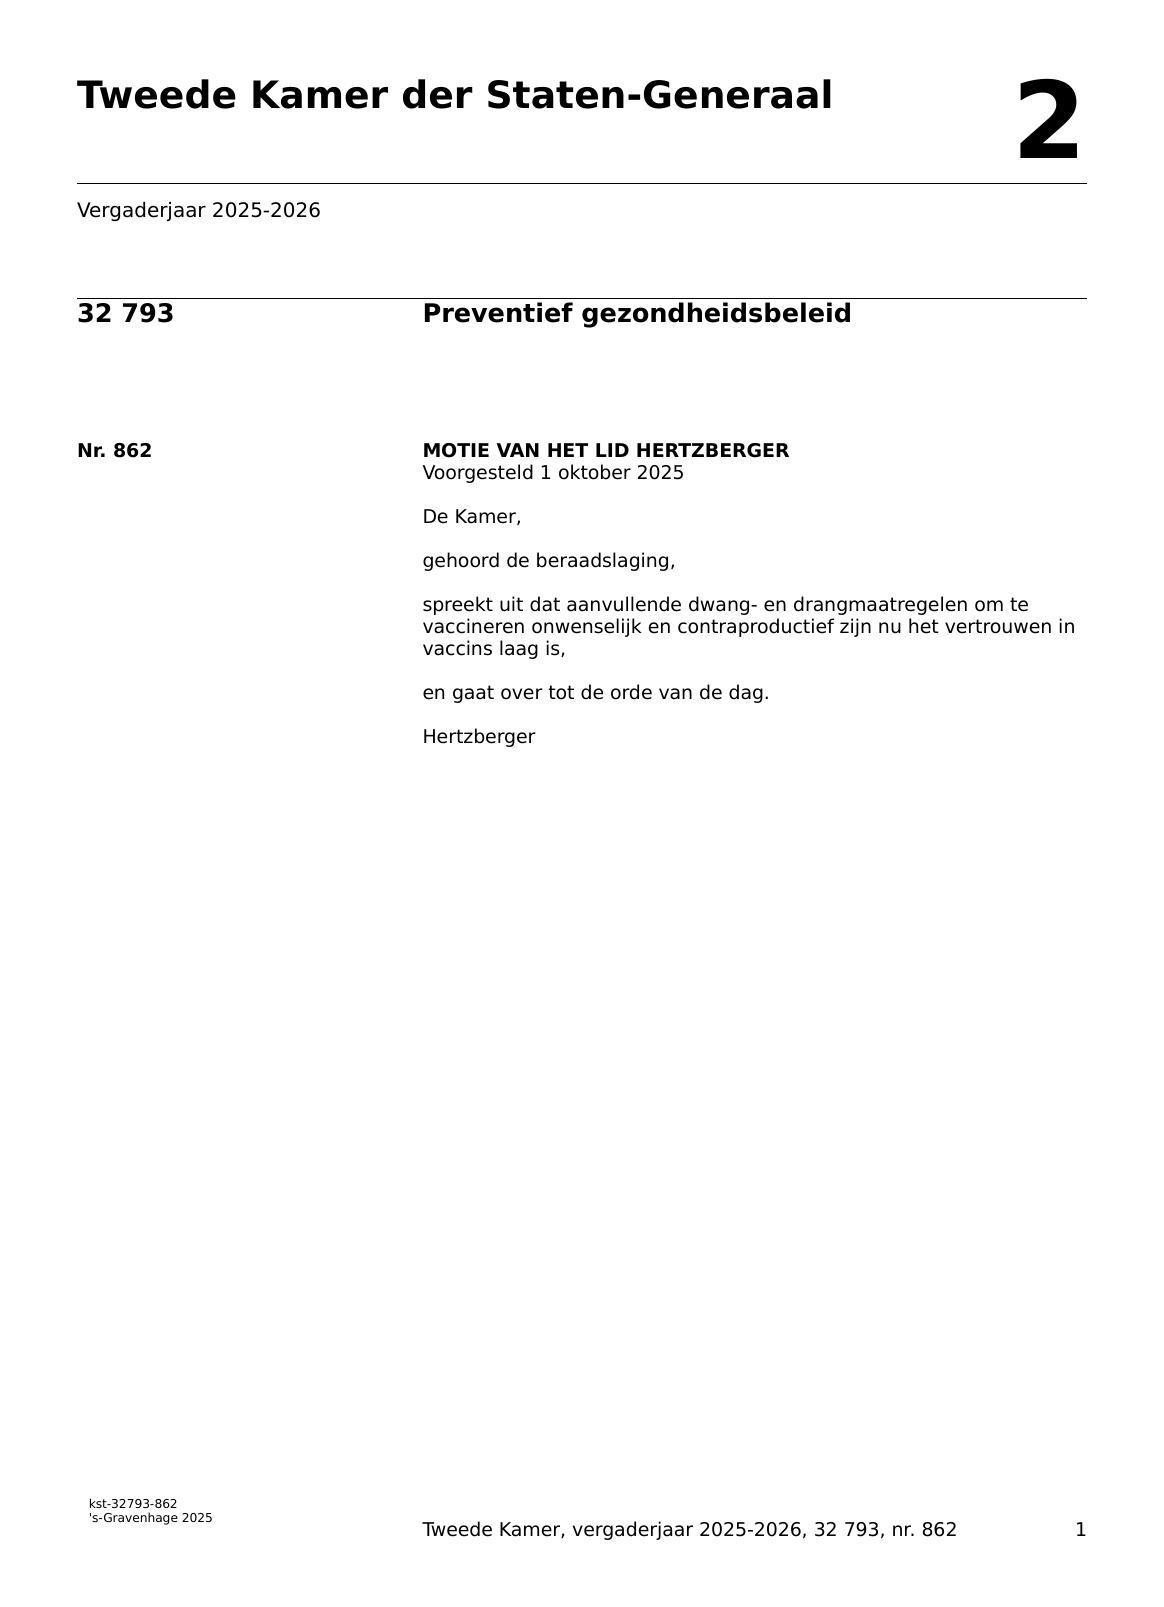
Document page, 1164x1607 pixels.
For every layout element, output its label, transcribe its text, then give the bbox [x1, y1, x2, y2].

subtitle Nr. 862 MOTIE VAN HET LID HERTZBERGER [77, 440, 1087, 462]
text kst-32793-862 [88, 1497, 323, 1511]
text 's-Gravenhage 2025 [88, 1511, 323, 1525]
subtitle 32 793 Preventief gezondheidsbeleid [77, 299, 1087, 329]
text en gaat over tot de orde van de dag. [422, 682, 1087, 704]
text Hertzberger [422, 726, 1087, 748]
text De Kamer, [422, 506, 1087, 528]
text gehoord de beraadslaging, [422, 550, 1087, 572]
table_cell Vergaderjaar 2025-2026 [77, 184, 1087, 298]
table_header Tweede Kamer der Staten-Generaal [77, 59, 886, 183]
text Voorgesteld 1 oktober 2025 [422, 462, 1087, 484]
table_header 2 [886, 59, 1087, 183]
text spreekt uit dat aanvullende dwang- en drangmaatregelen om te vaccineren onwenselijk en contraproductief zijn nu het vertrouwen in vaccins laag is, [422, 594, 1087, 660]
